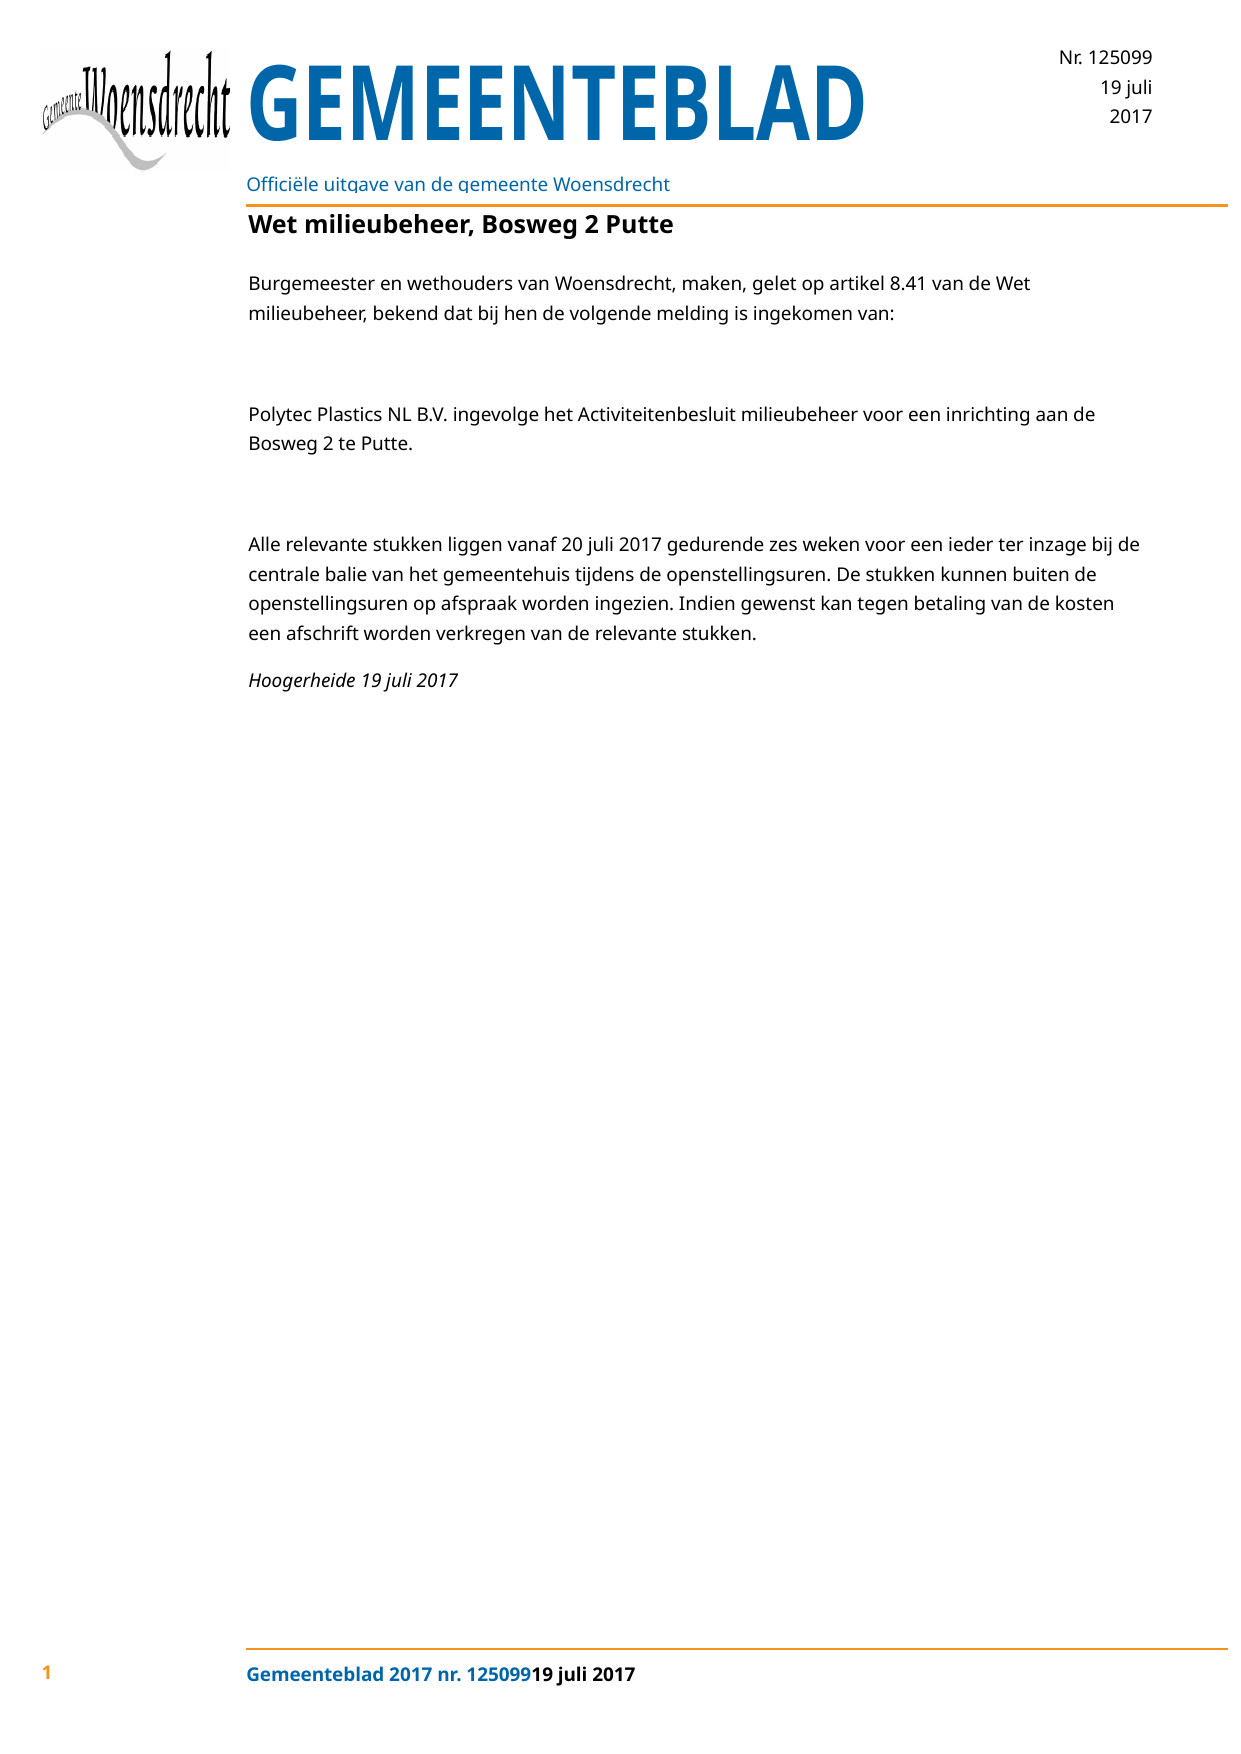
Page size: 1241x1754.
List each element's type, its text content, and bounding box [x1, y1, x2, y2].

text Wet milieubeheer, Bosweg 2 Putte [248, 207, 1152, 241]
text Polytec Plastics NL B.V. ingevolge het Activiteitenbesluit milieubeheer voor een inrichting aan de Bosweg 2 te Putte. [248, 401, 1152, 456]
text Hoogerheide 19 juli 2017 [248, 668, 1152, 693]
text Burgemeester en wethouders van Woensdrecht, maken, gelet op artikel 8.41 van de Wet milieubeheer, bekend dat bij hen de volgende melding is ingekomen van: [248, 270, 1152, 326]
picture [41, 47, 231, 172]
text Alle relevante stukken liggen vanaf 20 juli 2017 gedurende zes weken voor een ieder ter inzage bij de centrale balie van het gemeentehuis tijdens de openstellingsuren. De stukken kunnen buiten de openstellingsuren op afspraak worden ingezien. Indien gewenst kan tegen betaling van de kosten een afschrift worden verkregen van de relevante stukken. [248, 531, 1152, 646]
